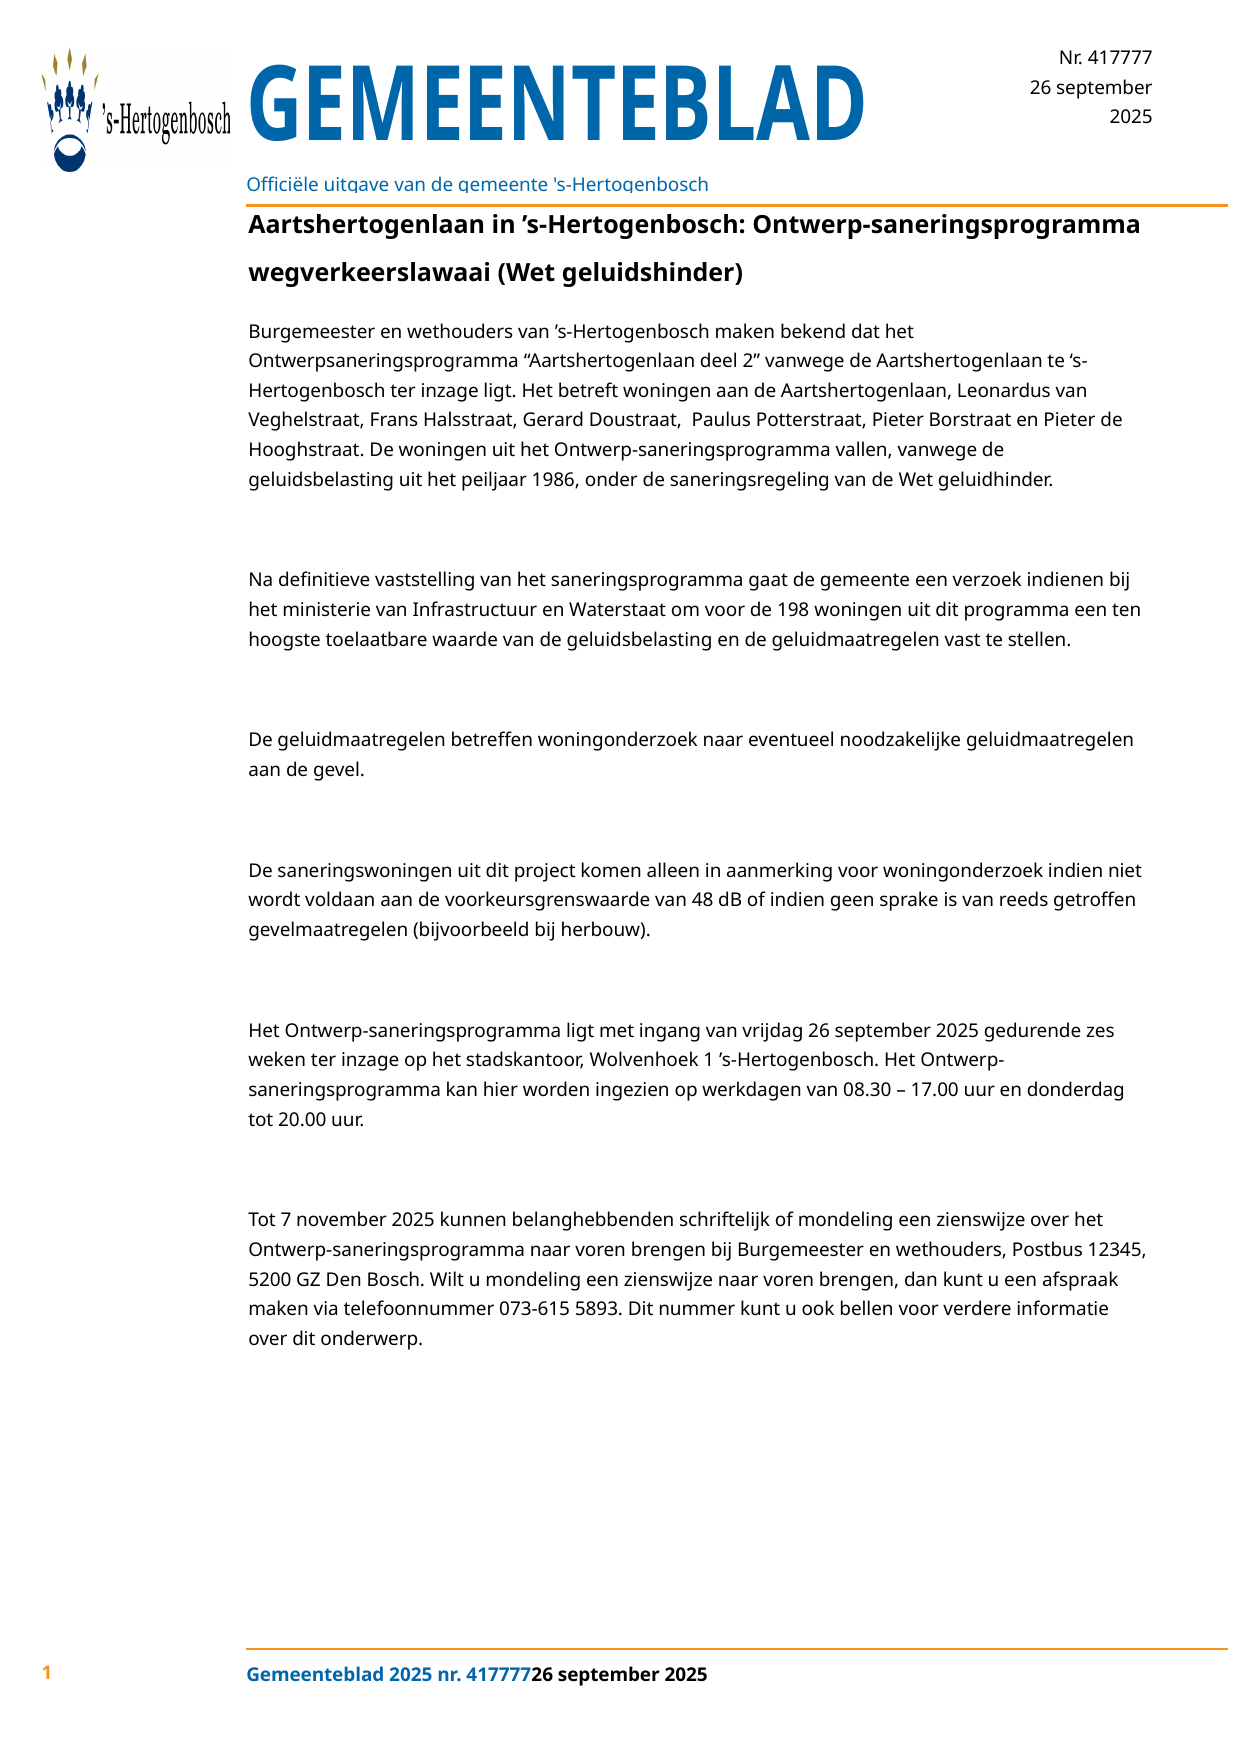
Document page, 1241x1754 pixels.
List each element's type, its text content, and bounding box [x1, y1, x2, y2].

picture [41, 47, 231, 172]
text Tot 7 november 2025 kunnen belanghebbenden schriftelijk of mondeling een zienswijze over het Ontwerp-saneringsprogramma naar voren brengen bij Burgemeester en wethouders, Postbus 12345, 5200 GZ Den Bosch. Wilt u mondeling een zienswijze naar voren brengen, dan kunt u een afspraak maken via telefoonnummer 073-615 5893. Dit nummer kunt u ook bellen voor verdere informatie over dit onderwerp. [248, 1207, 1152, 1351]
text De saneringswoningen uit dit project komen alleen in aanmerking voor woningonderzoek indien niet wordt voldaan aan de voorkeursgrenswaarde van 48 dB of indien geen sprake is van reeds getroffen gevelmaatregelen (bijvoorbeeld bij herbouw). [248, 857, 1152, 942]
text Burgemeester en wethouders van ’s-Hertogenbosch maken bekend dat het Ontwerpsaneringsprogramma “Aartshertogenlaan deel 2” vanwege de Aartshertogenlaan te ‘s-Hertogenbosch ter inzage ligt. Het betreft woningen aan de Aartshertogenlaan, Leonardus van Veghelstraat, Frans Halsstraat, Gerard Doustraat, Paulus Potterstraat, Pieter Borstraat en Pieter de Hooghstraat. De woningen uit het Ontwerp-saneringsprogramma vallen, vanwege de geluidsbelasting uit het peiljaar 1986, onder de saneringsregeling van de Wet geluidhinder. [248, 318, 1152, 492]
text De geluidmaatregelen betreffen woningonderzoek naar eventueel noodzakelijke geluidmaatregelen aan de gevel. [248, 727, 1152, 782]
text Aartshertogenlaan in ’s-Hertogenbosch: Ontwerp-saneringsprogramma wegverkeerslawaai (Wet geluidshinder) [248, 207, 1152, 288]
text Het Ontwerp-saneringsprogramma ligt met ingang van vrijdag 26 september 2025 gedurende zes weken ter inzage op het stadskantoor, Wolvenhoek 1 ’s-Hertogenbosch. Het Ontwerp- saneringsprogramma kan hier worden ingezien op werkdagen van 08.30 – 17.00 uur en donderdag tot 20.00 uur. [248, 1017, 1152, 1132]
text Na definitieve vaststelling van het saneringsprogramma gaat de gemeente een verzoek indienen bij het ministerie van Infrastructuur en Waterstaat om voor de 198 woningen uit dit programma een ten hoogste toelaatbare waarde van de geluidsbelasting en de geluidmaatregelen vast te stellen. [248, 567, 1152, 652]
